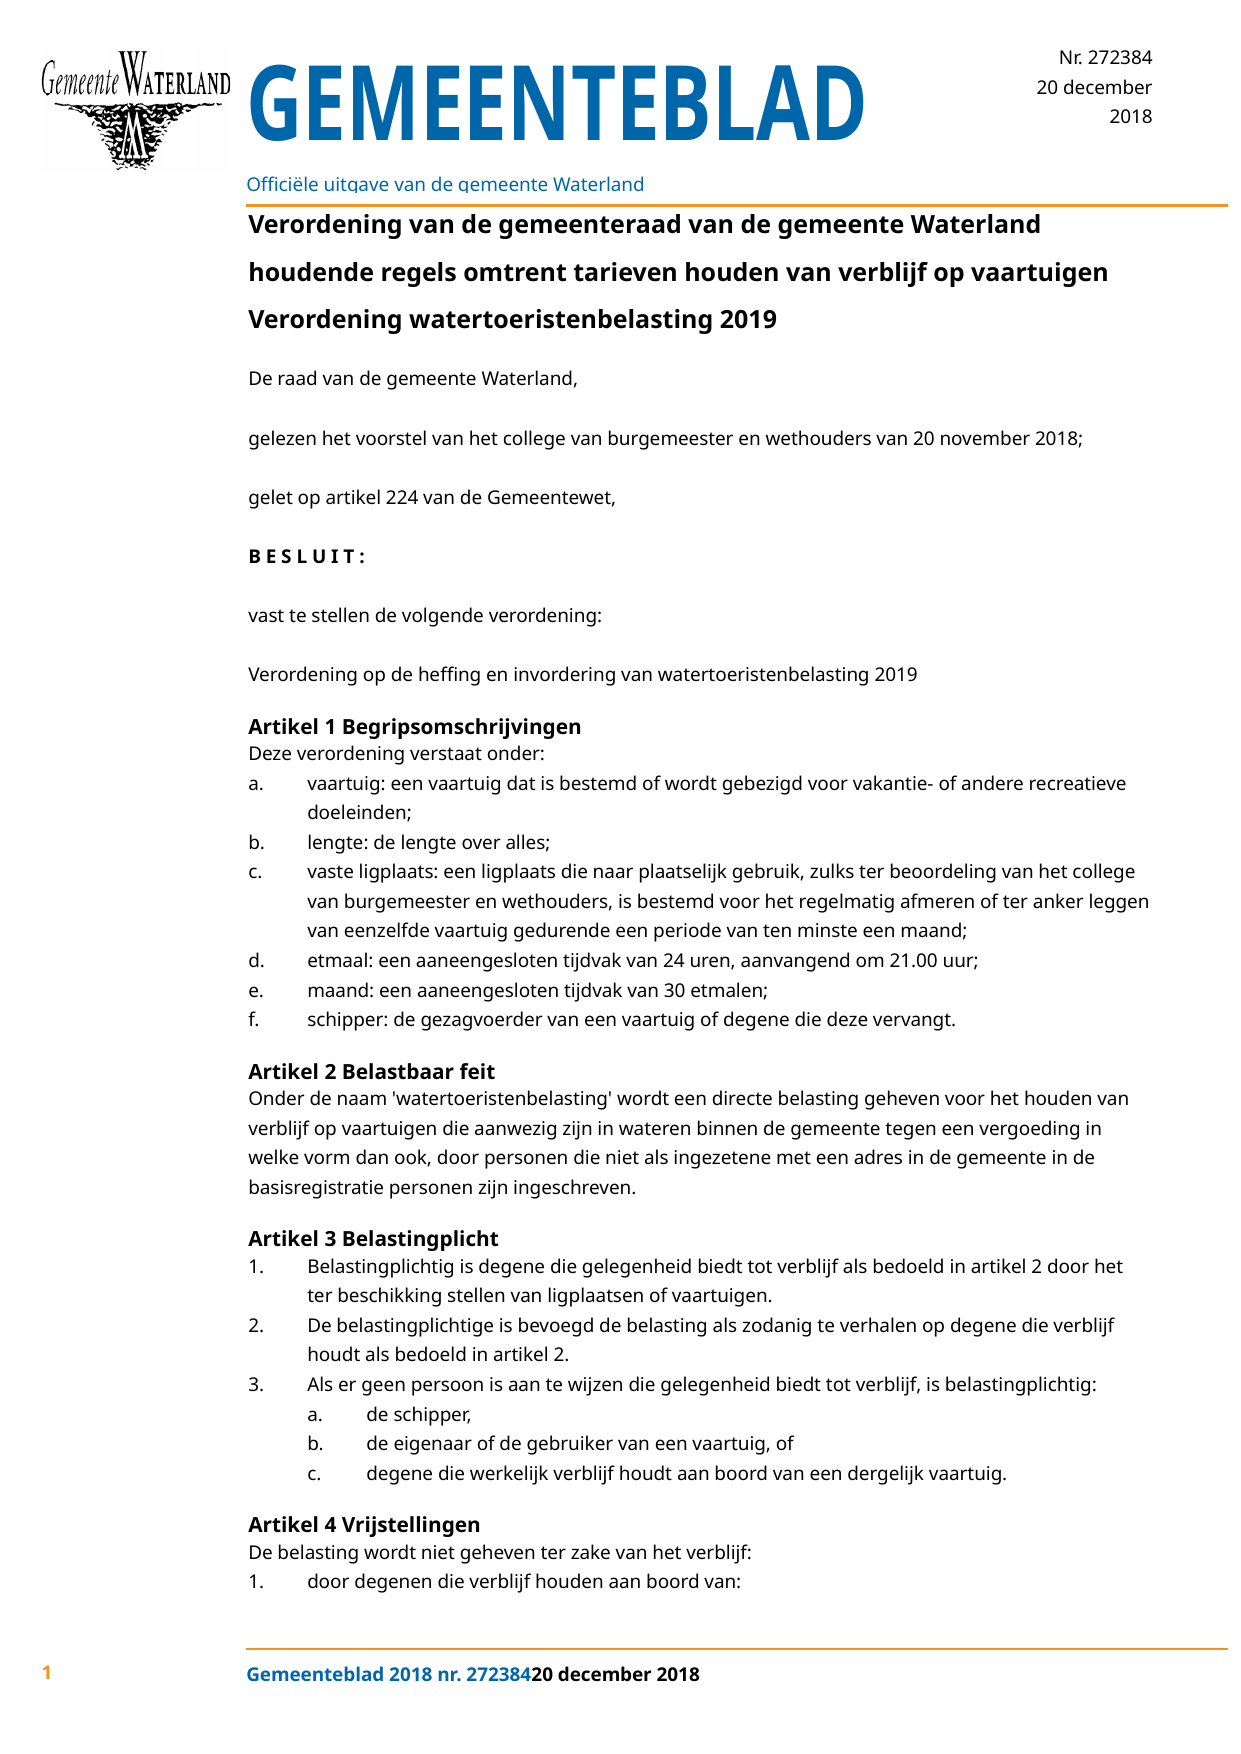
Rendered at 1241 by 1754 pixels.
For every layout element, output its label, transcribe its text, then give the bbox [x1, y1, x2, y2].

text Artikel 3 Belastingplicht [248, 1224, 1152, 1253]
text Verordening op de heffing en invordering van watertoeristenbelasting 2019 [248, 661, 1152, 687]
list de eigenaar of de gebruiker van een vaartuig, of [307, 1430, 1152, 1456]
text De raad van de gemeente Waterland, [248, 366, 1152, 391]
list Belastingplichtig is degene die gelegenheid biedt tot verblijf als bedoeld in artikel 2 door het ter beschikking stellen van ligplaatsen of vaartuigen. [248, 1253, 1152, 1308]
list door degenen die verblijf houden aan boord van: [248, 1568, 1152, 1594]
list lengte: de lengte over alles; [248, 829, 1152, 855]
list de schipper, [307, 1401, 1152, 1427]
list vaste ligplaats: een ligplaats die naar plaatselijk gebruik, zulks ter beoordeling van het college van burgemeester en wethouders, is bestemd voor het regelmatig afmeren of ter anker leggen van eenzelfde vaartuig gedurende een periode van ten minste een maand; [248, 858, 1152, 943]
text Deze verordening verstaat onder: [248, 740, 1152, 766]
list De belastingplichtige is bevoegd de belasting als zodanig te verhalen op degene die verblijf houdt als bedoeld in artikel 2. [248, 1312, 1152, 1367]
text Artikel 4 Vrijstellingen [248, 1510, 1152, 1539]
list degene die werkelijk verblijf houdt aan boord van een dergelijk vaartuig. [307, 1460, 1152, 1486]
list schipper: de gezagvoerder van een vaartuig of degene die deze vervangt. [248, 1006, 1152, 1032]
text gelet op artikel 224 van de Gemeentewet, [248, 484, 1152, 509]
text Artikel 1 Begripsomschrijvingen [248, 712, 1152, 740]
list Als er geen persoon is aan te wijzen die gelegenheid biedt tot verblijf, is belastingplichtig: [248, 1371, 1152, 1397]
list etmaal: een aaneengesloten tijdvak van 24 uren, aanvangend om 21.00 uur; [248, 947, 1152, 973]
text Verordening van de gemeenteraad van de gemeente Waterland houdende regels omtrent tarieven houden van verblijf op vaartuigen Verordening watertoeristenbelasting 2019 [248, 207, 1152, 336]
list maand: een aaneengesloten tijdvak van 30 etmalen; [248, 977, 1152, 1003]
picture [41, 47, 231, 172]
list vaartuig: een vaartuig dat is bestemd of wordt gebezigd voor vakantie- of andere recreatieve doeleinden; [248, 770, 1152, 825]
text B E S L U I T : [248, 543, 1152, 569]
text gelezen het voorstel van het college van burgemeester en wethouders van 20 november 2018; [248, 425, 1152, 450]
text Artikel 2 Belastbaar feit [248, 1057, 1152, 1085]
text vast te stellen de volgende verordening: [248, 602, 1152, 628]
text Onder de naam 'watertoeristenbelasting' wordt een directe belasting geheven voor het houden van verblijf op vaartuigen die aanwezig zijn in wateren binnen de gemeente tegen een vergoeding in welke vorm dan ook, door personen die niet als ingezetene met een adres in de gemeente in de basisregistratie personen zijn ingeschreven. [248, 1085, 1152, 1200]
text De belasting wordt niet geheven ter zake van het verblijf: [248, 1539, 1152, 1564]
